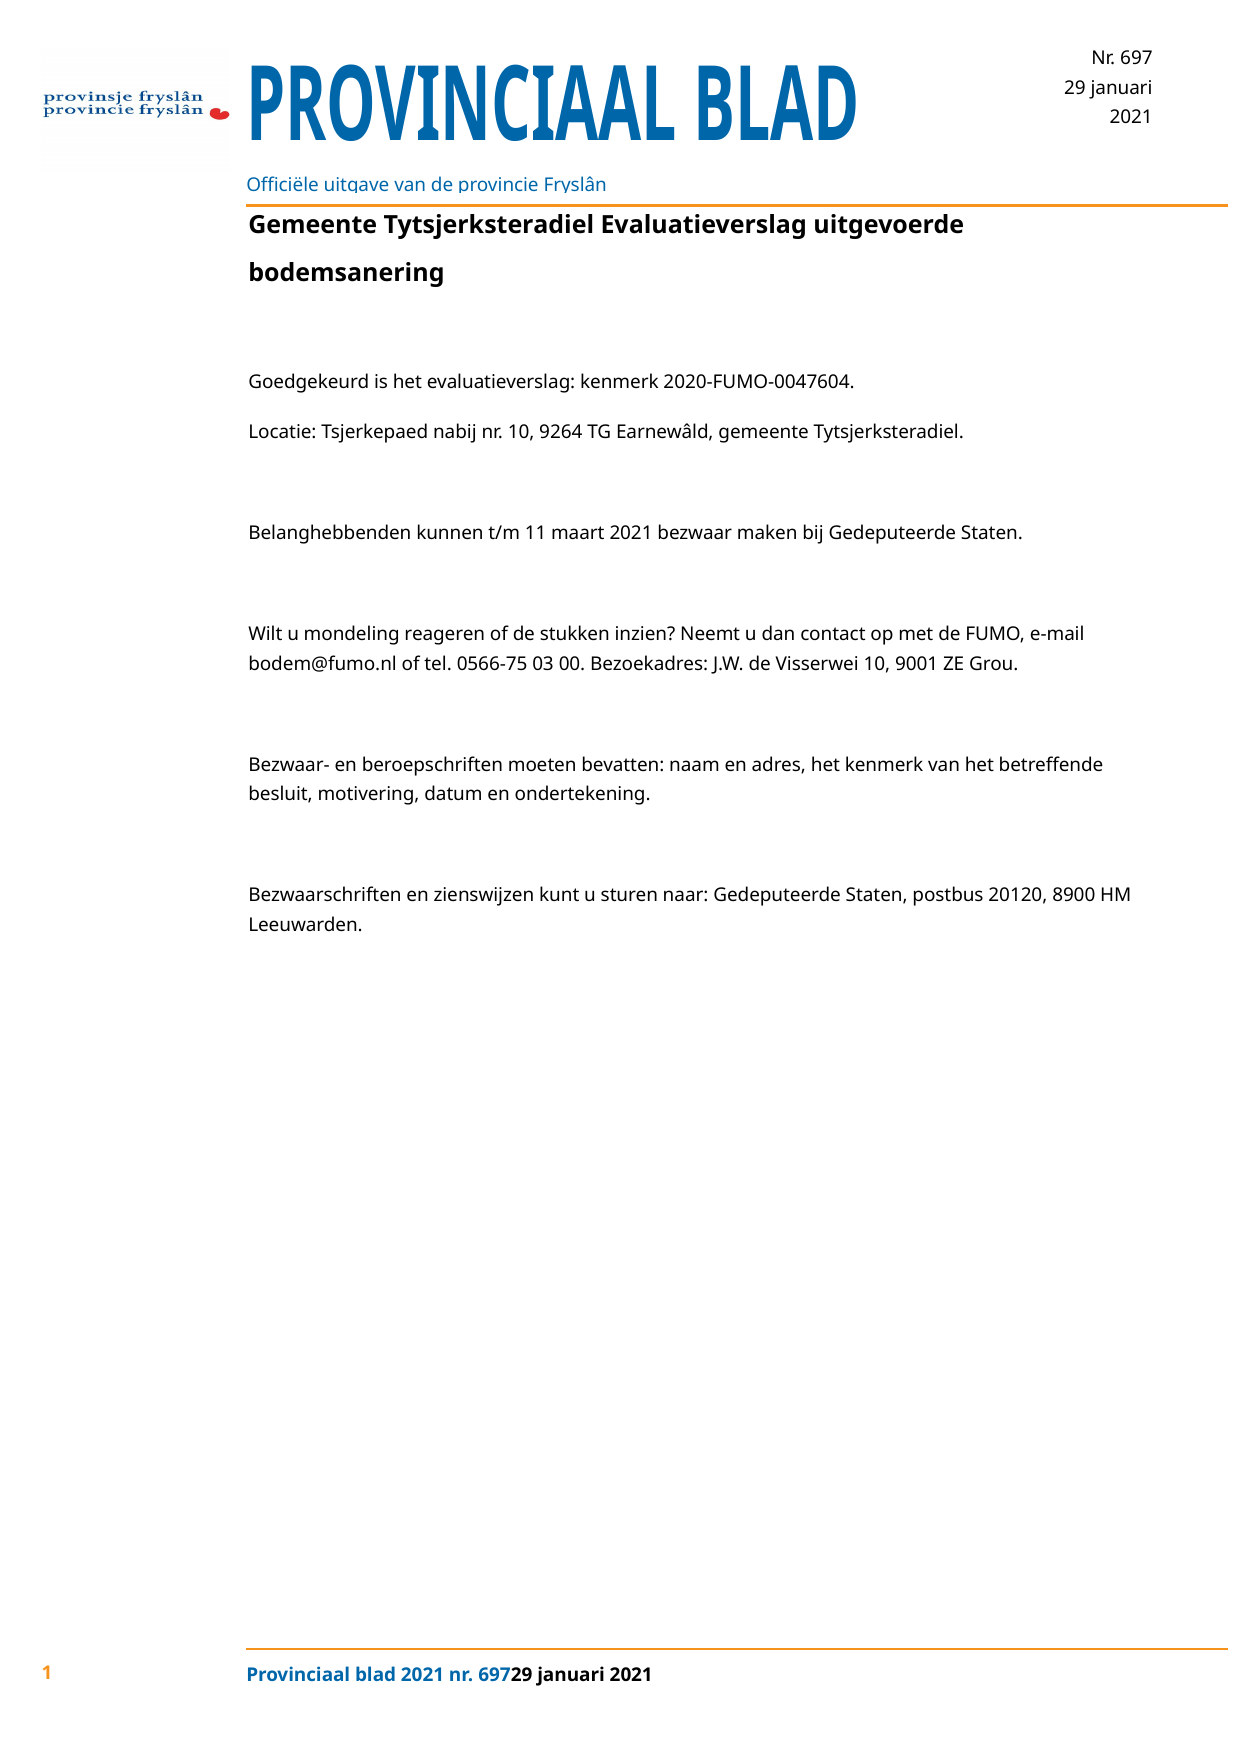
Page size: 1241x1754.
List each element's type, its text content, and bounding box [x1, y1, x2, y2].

text Bezwaarschriften en zienswijzen kunt u sturen naar: Gedeputeerde Staten, postbus 20120, 8900 HM Leeuwarden. [248, 881, 1152, 937]
text Gemeente Tytsjerksteradiel Evaluatieverslag uitgevoerde bodemsanering [248, 207, 1152, 288]
text Bezwaar- en beroepschriften moeten bevatten: naam en adres, het kenmerk van het betreffende besluit, motivering, datum en ondertekening. [248, 751, 1152, 806]
text Goedgekeurd is het evaluatieverslag: kenmerk 2020-FUMO-0047604. [248, 368, 1152, 394]
picture [41, 47, 231, 172]
text Belanghebbenden kunnen t/m 11 maart 2021 bezwaar maken bij Gedeputeerde Staten. [248, 519, 1152, 545]
text Locatie: Tsjerkepaed nabij nr. 10, 9264 TG Earnewâld, gemeente Tytsjerksteradiel. [248, 419, 1152, 444]
text Wilt u mondeling reageren of de stukken inzien? Neemt u dan contact op met de FUMO, e-mail bodem@fumo.nl of tel. 0566-75 03 00. Bezoekadres: J.W. de Visserwei 10, 9001 ZE Grou. [248, 620, 1152, 676]
